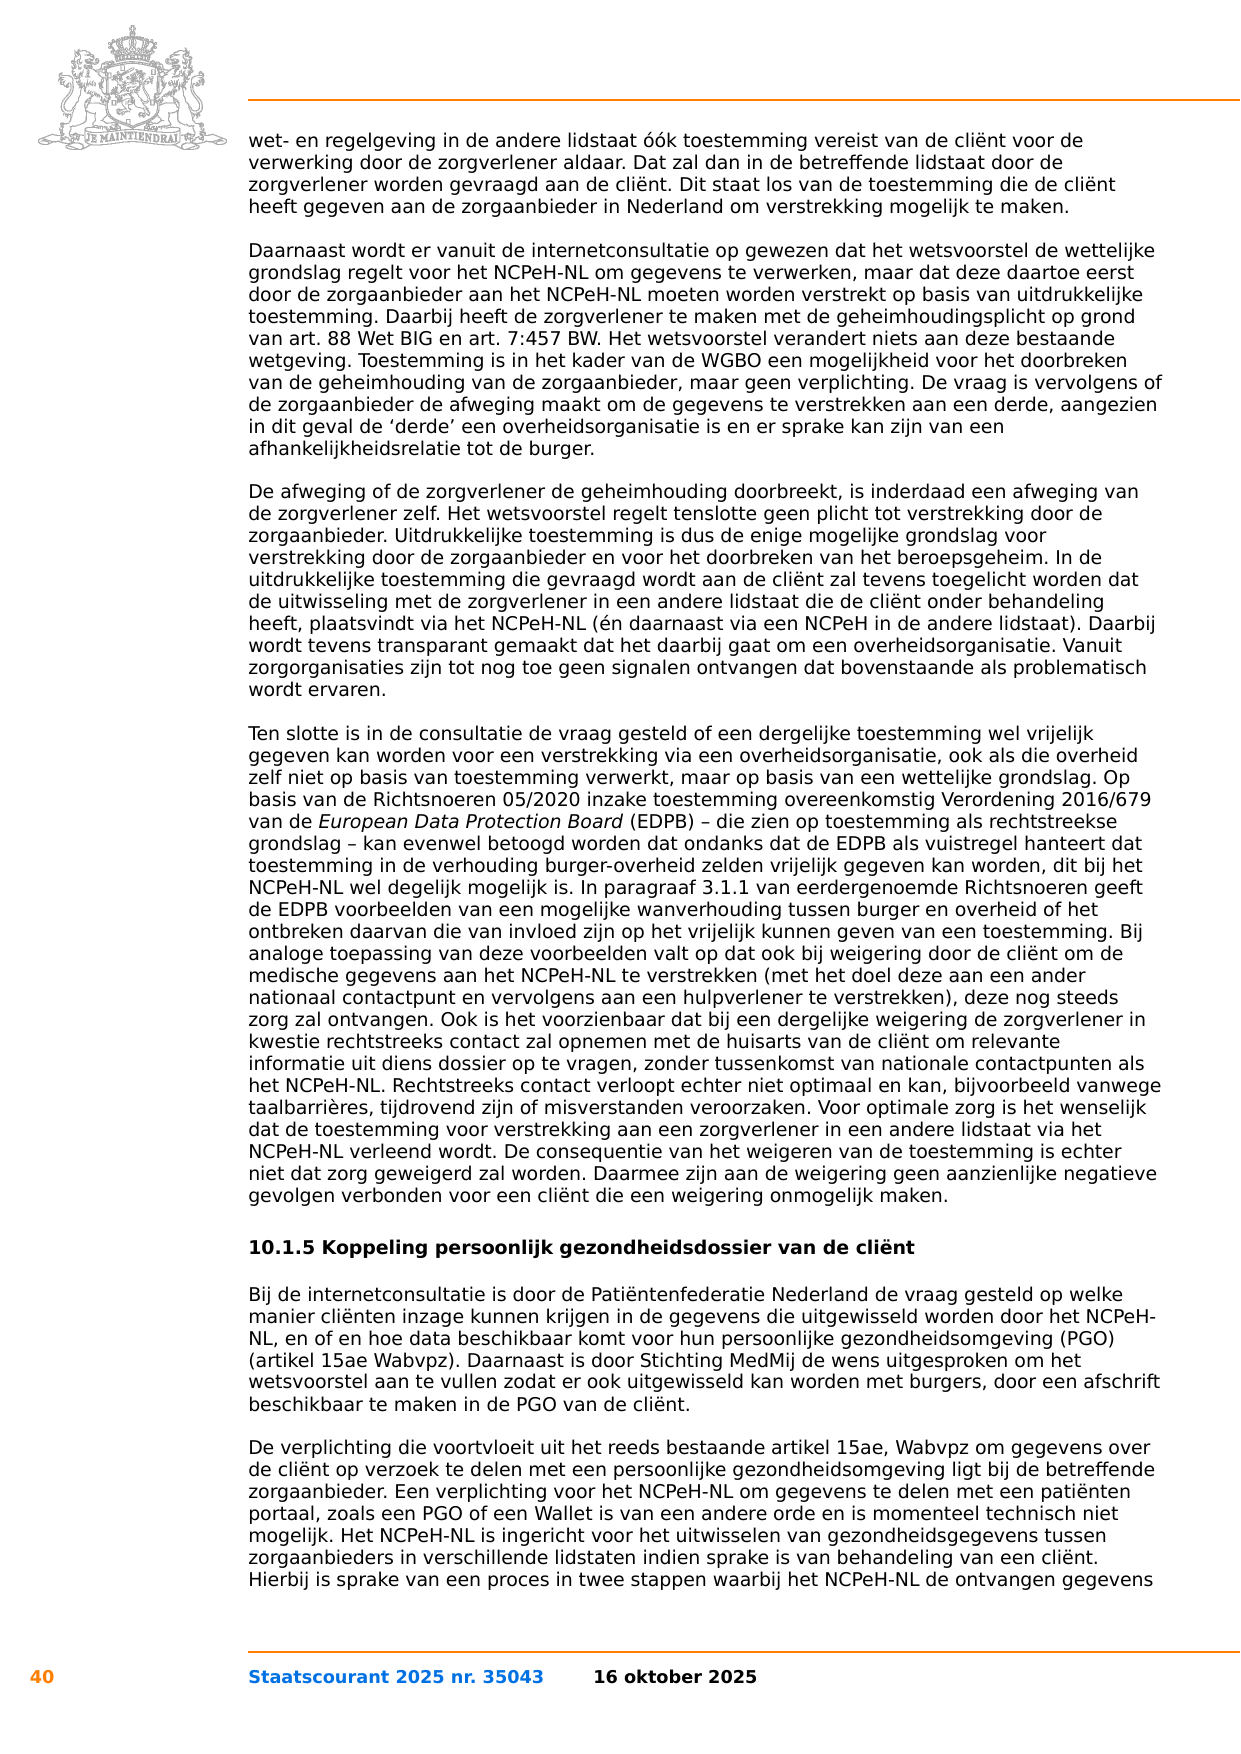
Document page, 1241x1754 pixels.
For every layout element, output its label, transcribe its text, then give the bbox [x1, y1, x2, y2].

text De afweging of de zorgverlener de geheimhouding doorbreekt, is inderdaad een afweging van de zorgverlener zelf. Het wetsvoorstel regelt tenslotte geen plicht tot verstrekking door de zorgaanbieder. Uitdrukkelijke toestemming is dus de enige mogelijke grondslag voor verstrekking door de zorgaanbieder en voor het doorbreken van het beroepsgeheim. In de uitdrukkelijke toestemming die gevraagd wordt aan de cliënt zal tevens toegelicht worden dat de uitwisseling met de zorgverlener in een andere lidstaat die de cliënt onder behandeling heeft, plaatsvindt via het NCPeH-NL (én daarnaast via een NCPeH in de andere lidstaat). Daarbij wordt tevens transparant gemaakt dat het daarbij gaat om een overheidsorganisatie. Vanuit zorgorganisaties zijn tot nog toe geen signalen ontvangen dat bovenstaande als problematisch wordt ervaren. [248, 481, 1163, 701]
text Bij de internetconsultatie is door de Patiëntenfederatie Nederland de vraag gesteld op welke manier cliënten inzage kunnen krijgen in de gegevens die uitgewisseld worden door het NCPeH-NL, en of en hoe data beschikbaar komt voor hun persoonlijke gezondheidsomgeving (PGO) (artikel 15ae Wabvpz). Daarnaast is door Stichting MedMij de wens uitgesproken om het wetsvoorstel aan te vullen zodat er ook uitgewisseld kan worden met burgers, door een afschrift beschikbaar te maken in de PGO van de cliënt. [248, 1283, 1163, 1415]
text De verplichting die voortvloeit uit het reeds bestaande artikel 15ae, Wabvpz om gegevens over de cliënt op verzoek te delen met een persoonlijke gezondheidsomgeving ligt bij de betreffende zorgaanbieder. Een verplichting voor het NCPeH-NL om gegevens te delen met een patiënten portaal, zoals een PGO of een Wallet is van een andere orde en is momenteel technisch niet mogelijk. Het NCPeH-NL is ingericht voor het uitwisselen van gezondheidsgegevens tussen zorgaanbieders in verschillende lidstaten indien sprake is van behandeling van een cliënt. Hierbij is sprake van een proces in twee stappen waarbij het NCPeH-NL de ontvangen gegevens [248, 1437, 1163, 1591]
subtitle 10.1.5 Koppeling persoonlijk gezondheidsdossier van de cliënt [248, 1237, 1163, 1258]
text wet- en regelgeving in de andere lidstaat óók toestemming vereist van de cliënt voor de verwerking door de zorgverlener aldaar. Dat zal dan in de betreffende lidstaat door de zorgverlener worden gevraagd aan de cliënt. Dit staat los van de toestemming die de cliënt heeft gegeven aan de zorgaanbieder in Nederland om verstrekking mogelijk te maken. [248, 130, 1163, 218]
text Ten slotte is in de consultatie de vraag gesteld of een dergelijke toestemming wel vrijelijk gegeven kan worden voor een verstrekking via een overheidsorganisatie, ook als die overheid zelf niet op basis van toestemming verwerkt, maar op basis van een wettelijke grondslag. Op basis van de Richtsnoeren 05/2020 inzake toestemming overeenkomstig Verordening 2016/679 van de European Data Protection Board (EDPB) – die zien op toestemming als rechtstreekse grondslag – kan evenwel betoogd worden dat ondanks dat de EDPB als vuistregel hanteert dat toestemming in de verhouding burger-overheid zelden vrijelijk gegeven kan worden, dit bij het NCPeH-NL wel degelijk mogelijk is. In paragraaf 3.1.1 van eerdergenoemde Richtsnoeren geeft de EDPB voorbeelden van een mogelijke wanverhouding tussen burger en overheid of het ontbreken daarvan die van invloed zijn op het vrijelijk kunnen geven van een toestemming. Bij analoge toepassing van deze voorbeelden valt op dat ook bij weigering door de cliënt om de medische gegevens aan het NCPeH-NL te verstrekken (met het doel deze aan een ander nationaal contactpunt en vervolgens aan een hulpverlener te verstrekken), deze nog steeds zorg zal ontvangen. Ook is het voorzienbaar dat bij een dergelijke weigering de zorgverlener in kwestie rechtstreeks contact zal opnemen met de huisarts van de cliënt om relevante informatie uit diens dossier op te vragen, zonder tussenkomst van nationale contactpunten als het NCPeH-NL. Rechtstreeks contact verloopt echter niet optimaal en kan, bijvoorbeeld vanwege taalbarrières, tijdrovend zijn of misverstanden veroorzaken. Voor optimale zorg is het wenselijk dat de toestemming voor verstrekking aan een zorgverlener in een andere lidstaat via het NCPeH-NL verleend wordt. De consequentie van het weigeren van de toestemming is echter niet dat zorg geweigerd zal worden. Daarmee zijn aan de weigering geen aanzienlijke negatieve gevolgen verbonden voor een cliënt die een weigering onmogelijk maken. [248, 723, 1163, 1207]
text Daarnaast wordt er vanuit de internetconsultatie op gewezen dat het wetsvoorstel de wettelijke grondslag regelt voor het NCPeH-NL om gegevens te verwerken, maar dat deze daartoe eerst door de zorgaanbieder aan het NCPeH-NL moeten worden verstrekt op basis van uitdrukkelijke toestemming. Daarbij heeft de zorgverlener te maken met de geheimhoudingsplicht op grond van art. 88 Wet BIG en art. 7:457 BW. Het wetsvoorstel verandert niets aan deze bestaande wetgeving. Toestemming is in het kader van de WGBO een mogelijkheid voor het doorbreken van de geheimhouding van de zorgaanbieder, maar geen verplichting. De vraag is vervolgens of de zorgaanbieder de afweging maakt om de gegevens te verstrekken aan een derde, aangezien in dit geval de ‘derde’ een overheidsorganisatie is en er sprake kan zijn van een afhankelijkheidsrelatie tot de burger. [248, 240, 1163, 459]
picture [38, 25, 227, 150]
